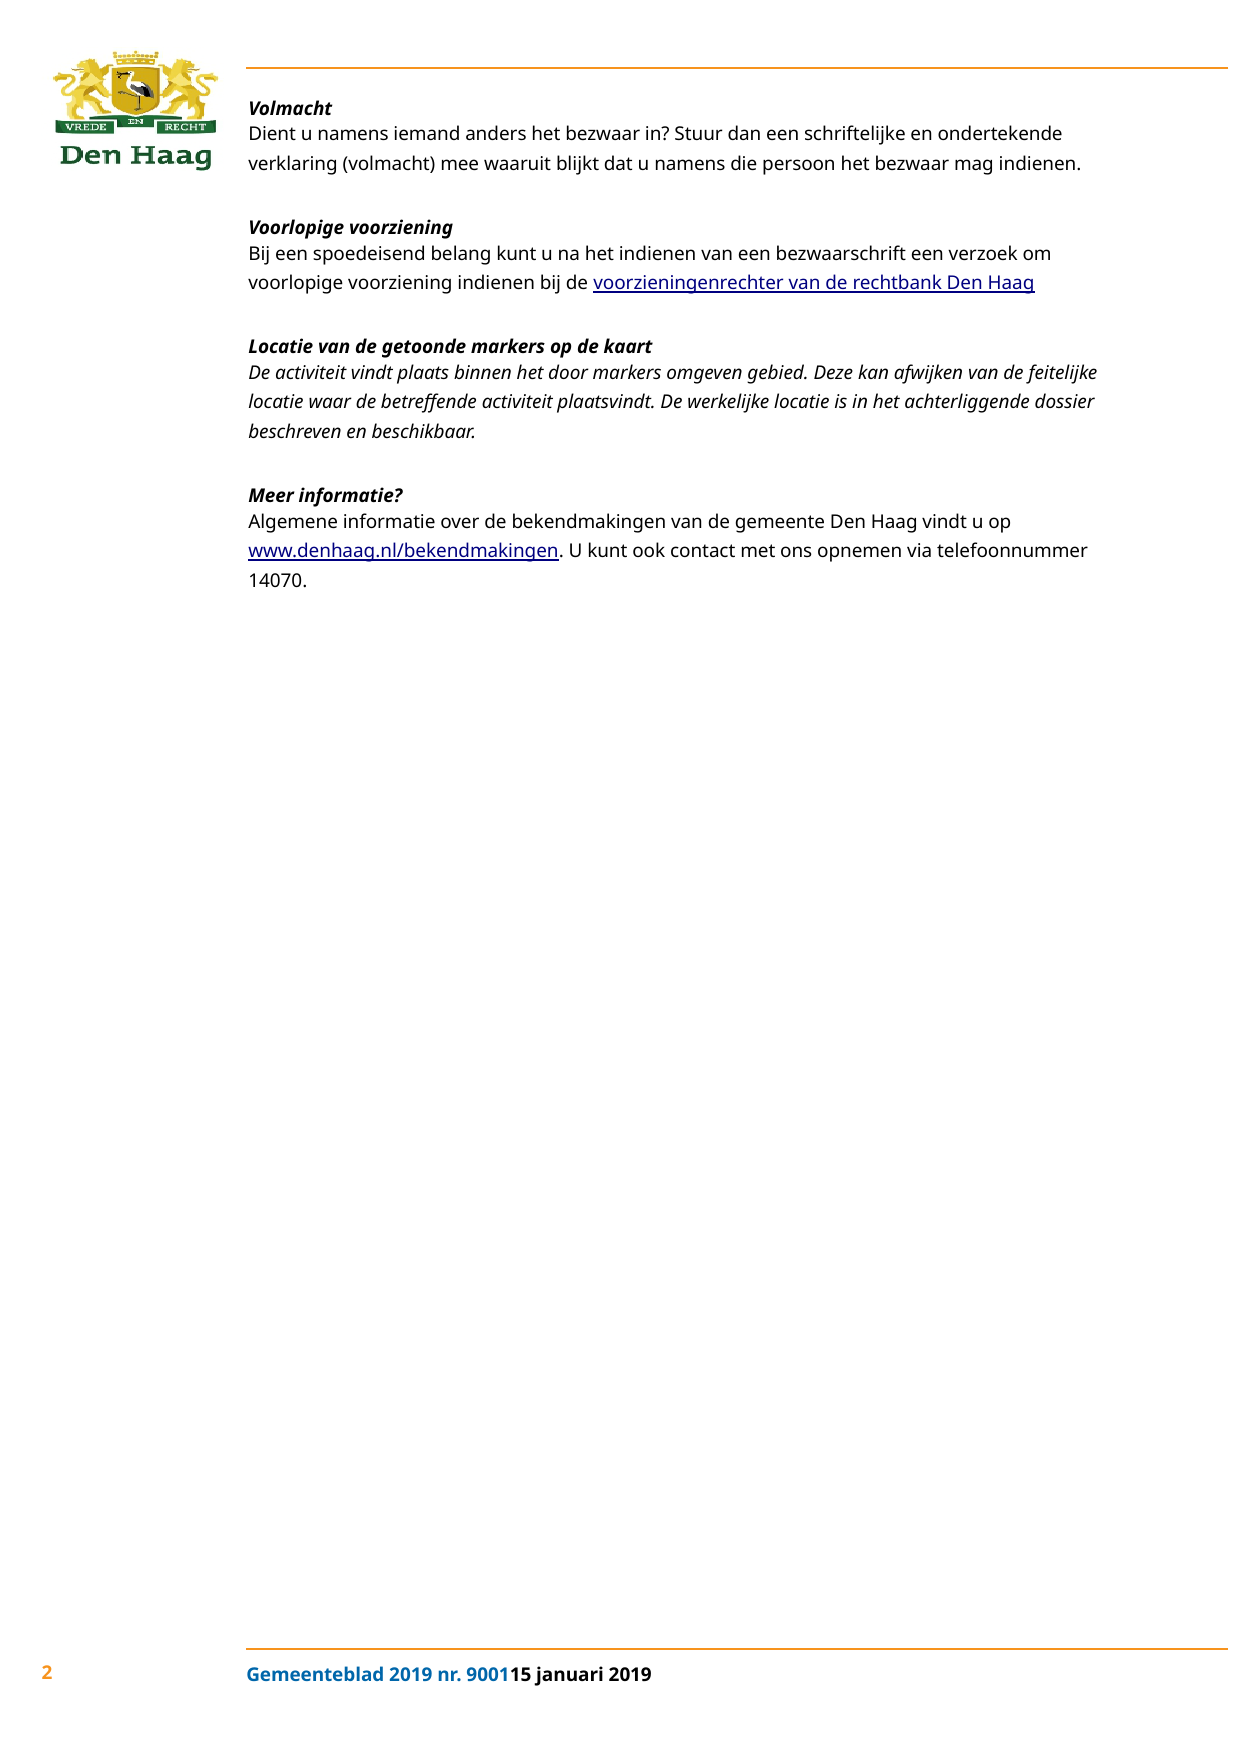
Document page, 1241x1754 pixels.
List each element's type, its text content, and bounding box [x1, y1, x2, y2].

text De activiteit vindt plaats binnen het door markers omgeven gebied. Deze kan afwijken van de feitelijke locatie waar de betreffende activiteit plaatsvindt. De werkelijke locatie is in het achterliggende dossier beschreven en beschikbaar. [248, 359, 1152, 444]
text Dient u namens iemand anders het bezwaar in? Stuur dan een schriftelijke en ondertekende verklaring (volmacht) mee waaruit blijkt dat u namens die persoon het bezwaar mag indienen. [248, 121, 1152, 176]
picture [41, 47, 231, 172]
text Bij een spoedeisend belang kunt u na het indienen van een bezwaarschrift een verzoek om voorlopige voorziening indienen bij de voorzieningenrechter van de rechtbank Den Haag [248, 240, 1152, 295]
text Meer informatie? [248, 482, 1152, 508]
text Voorlopige voorziening [248, 214, 1152, 240]
text Algemene informatie over de bekendmakingen van de gemeente Den Haag vindt u op www.denhaag.nl/bekendmakingen. U kunt ook contact met ons opnemen via telefoonnummer 14070. [248, 508, 1152, 593]
text Volmacht [248, 95, 1152, 121]
text Locatie van de getoonde markers op de kaart [248, 333, 1152, 359]
